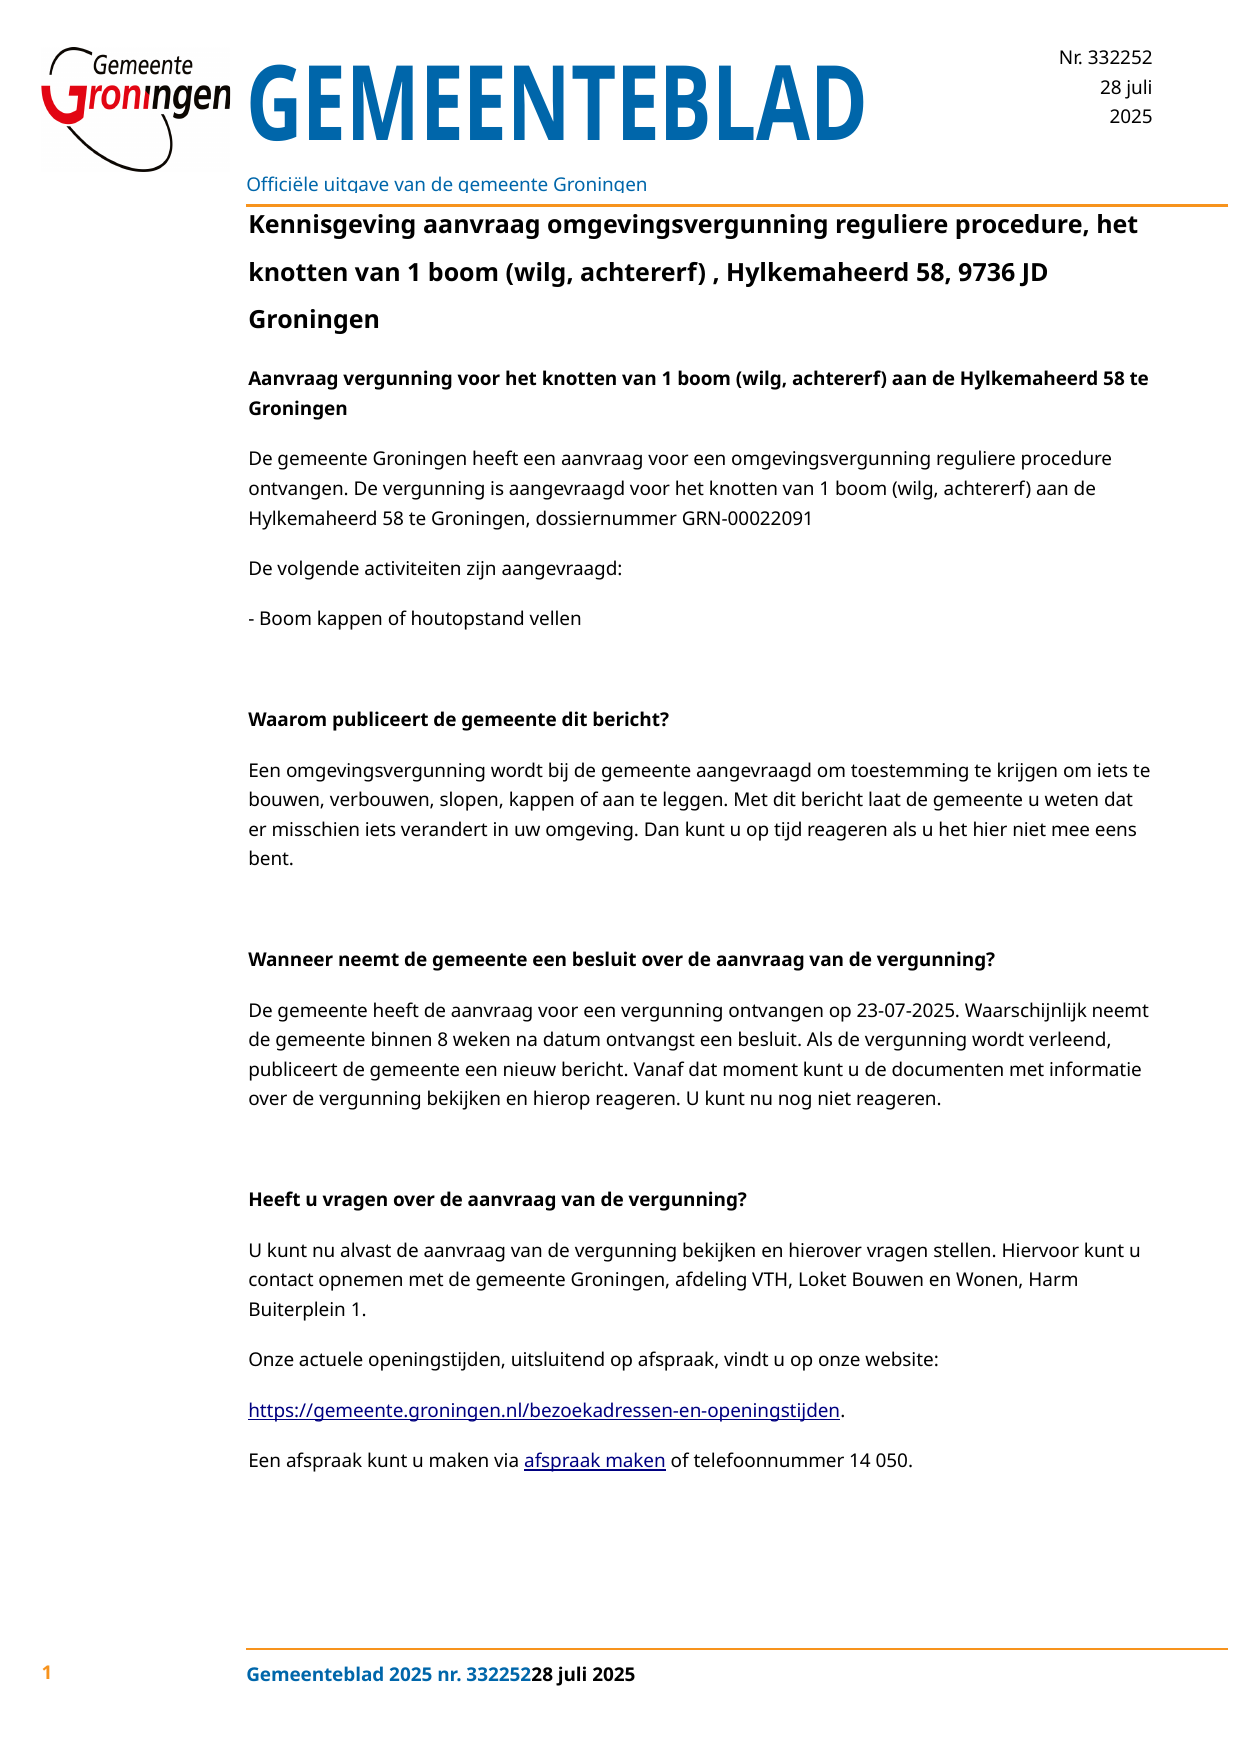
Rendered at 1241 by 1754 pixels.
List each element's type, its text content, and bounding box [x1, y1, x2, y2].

text - Boom kappen of houtopstand vellen [248, 606, 1152, 631]
text Onze actuele openingstijden, uitsluitend op afspraak, vindt u op onze website: [248, 1346, 1152, 1372]
text De gemeente heeft de aanvraag voor een vergunning ontvangen op 23-07-2025. Waarschijnlijk neemt de gemeente binnen 8 weken na datum ontvangst een besluit. Als de vergunning wordt verleend, publiceert de gemeente een nieuw bericht. Vanaf dat moment kunt u de documenten met informatie over de vergunning bekijken en hierop reageren. U kunt nu nog niet reageren. [248, 997, 1152, 1111]
text U kunt nu alvast de aanvraag van de vergunning bekijken en hierover vragen stellen. Hiervoor kunt u contact opnemen met de gemeente Groningen, afdeling VTH, Loket Bouwen en Wonen, Harm Buiterplein 1. [248, 1237, 1152, 1322]
text Waarom publiceert de gemeente dit bericht? [248, 706, 1152, 732]
text Heeft u vragen over de aanvraag van de vergunning? [248, 1186, 1152, 1212]
picture [41, 47, 231, 172]
text Een afspraak kunt u maken via afspraak maken of telefoonnummer 14 050. [248, 1447, 1152, 1473]
text De gemeente Groningen heeft een aanvraag voor een omgevingsvergunning reguliere procedure ontvangen. De vergunning is aangevraagd voor het knotten van 1 boom (wilg, achtererf) aan de Hylkemaheerd 58 te Groningen, dossiernummer GRN-00022091 [248, 446, 1152, 530]
text Wanneer neemt de gemeente een besluit over de aanvraag van de vergunning? [248, 946, 1152, 972]
text Aanvraag vergunning voor het knotten van 1 boom (wilg, achtererf) aan de Hylkemaheerd 58 te Groningen [248, 366, 1152, 421]
text De volgende activiteiten zijn aangevraagd: [248, 555, 1152, 581]
text Een omgevingsvergunning wordt bij de gemeente aangevraagd om toestemming te krijgen om iets te bouwen, verbouwen, slopen, kappen of aan te leggen. Met dit bericht laat de gemeente u weten dat er misschien iets verandert in uw omgeving. Dan kunt u op tijd reageren als u het hier niet mee eens bent. [248, 757, 1152, 871]
text Kennisgeving aanvraag omgevingsvergunning reguliere procedure, het knotten van 1 boom (wilg, achtererf) , Hylkemaheerd 58, 9736 JD Groningen [248, 207, 1152, 336]
text https://gemeente.groningen.nl/bezoekadressen-en-openingstijden. [248, 1397, 1152, 1422]
